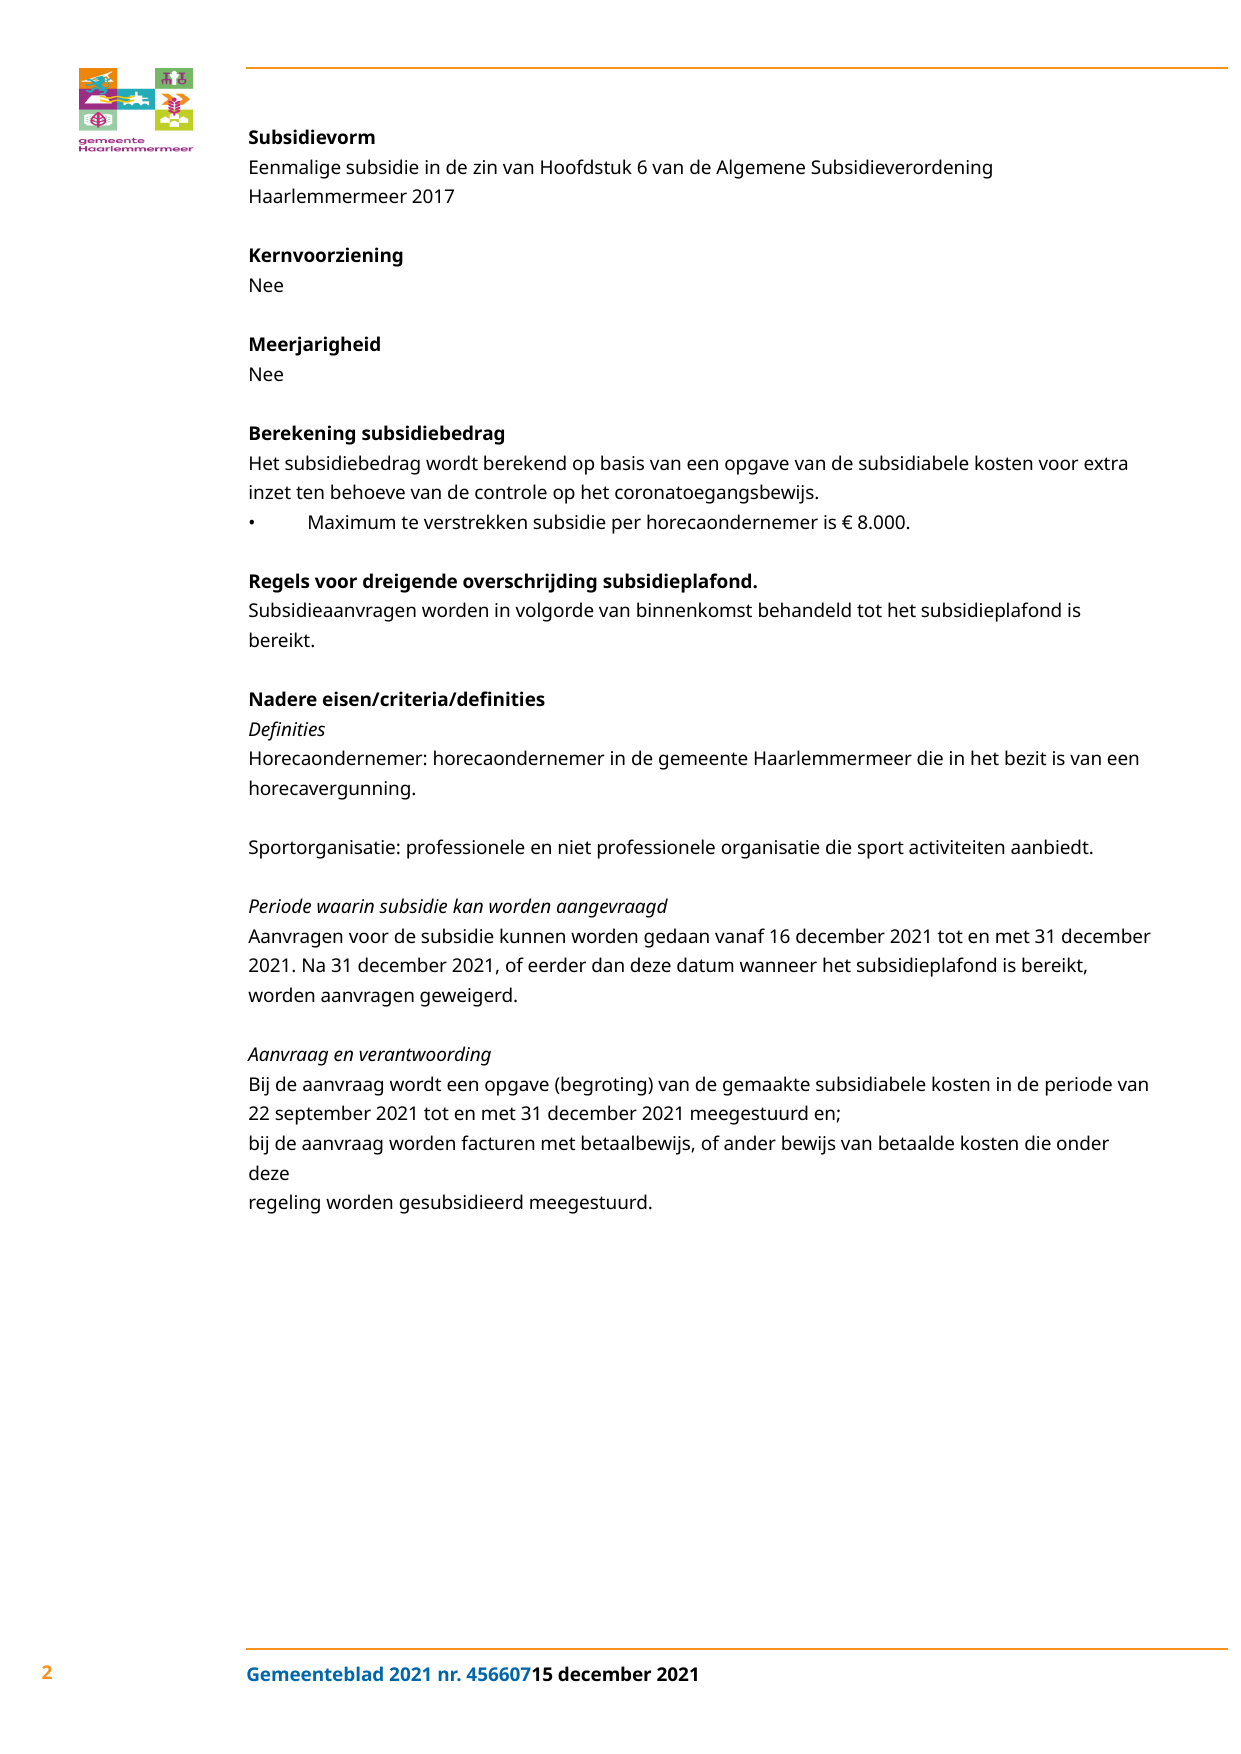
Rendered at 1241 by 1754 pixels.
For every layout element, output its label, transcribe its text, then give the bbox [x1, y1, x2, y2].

text bij de aanvraag worden facturen met betaalbewijs, of ander bewijs van betaalde kosten die onder deze [248, 1130, 1152, 1186]
text Subsidievorm [248, 124, 1152, 150]
text regeling worden gesubsidieerd meegestuurd. [248, 1189, 1152, 1215]
text Definities [248, 716, 1152, 742]
text Nee [248, 361, 1152, 387]
text Berekening subsidiebedrag [248, 420, 1152, 446]
text Het subsidiebedrag wordt berekend op basis van een opgave van de subsidiabele kosten voor extra inzet ten behoeve van de controle op het coronatoegangsbewijs. [248, 450, 1152, 505]
text Horecaondernemer: horecaondernemer in de gemeente Haarlemmermeer die in het bezit is van een horecavergunning. [248, 746, 1152, 801]
text Periode waarin subsidie kan worden aangevraagd [248, 893, 1152, 919]
text Subsidieaanvragen worden in volgorde van binnenkomst behandeld tot het subsidieplafond is bereikt. [248, 598, 1152, 653]
text Nee [248, 272, 1152, 298]
text Aanvragen voor de subsidie kunnen worden gedaan vanaf 16 december 2021 tot en met 31 december 2021. Na 31 december 2021, of eerder dan deze datum wanneer het subsidieplafond is bereikt, worden aanvragen geweigerd. [248, 923, 1152, 1008]
text Meerjarigheid [248, 331, 1152, 357]
text Kernvoorziening [248, 243, 1152, 268]
text Nadere eisen/criteria/definities [248, 686, 1152, 712]
text Bij de aanvraag wordt een opgave (begroting) van de gemaakte subsidiabele kosten in de periode van [248, 1071, 1152, 1097]
text Aanvraag en verantwoording [248, 1041, 1152, 1067]
text Regels voor dreigende overschrijding subsidieplafond. [248, 568, 1152, 594]
text 22 september 2021 tot en met 31 december 2021 meegestuurd en; [248, 1101, 1152, 1126]
text Eenmalige subsidie in de zin van Hoofdstuk 6 van de Algemene Subsidieverordening Haarlemmermeer 2017 [248, 154, 1152, 209]
text Sportorganisatie: professionele en niet professionele organisatie die sport activiteiten aanbiedt. [248, 834, 1152, 860]
picture [41, 47, 231, 172]
list Maximum te verstrekken subsidie per horecaondernemer is € 8.000. [248, 509, 1152, 535]
